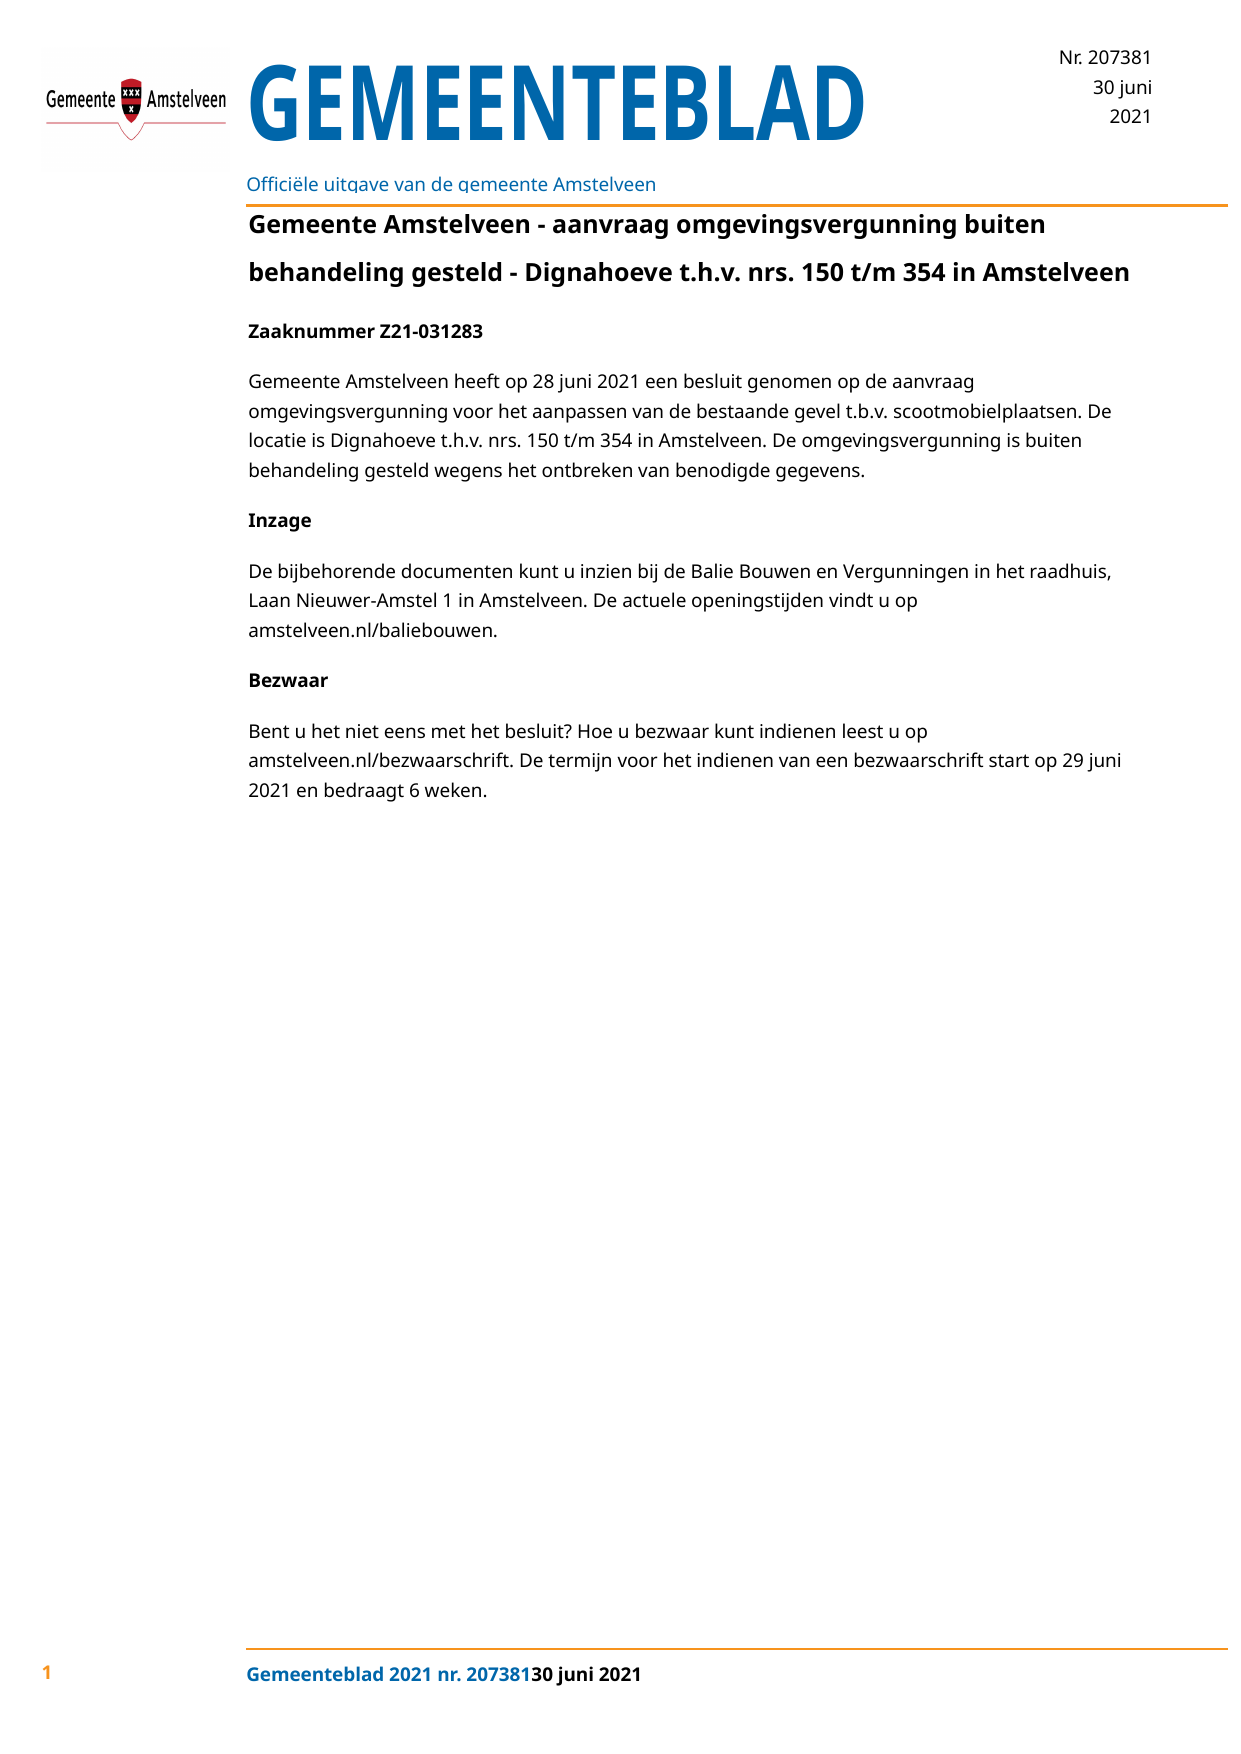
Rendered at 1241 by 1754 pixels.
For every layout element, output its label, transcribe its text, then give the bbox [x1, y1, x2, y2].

picture [41, 47, 231, 172]
text Zaaknummer Z21-031283 [248, 318, 1152, 344]
text Gemeente Amstelveen heeft op 28 juni 2021 een besluit genomen op de aanvraag omgevingsvergunning voor het aanpassen van de bestaande gevel t.b.v. scootmobielplaatsen. De locatie is Dignahoeve t.h.v. nrs. 150 t/m 354 in Amstelveen. De omgevingsvergunning is buiten behandeling gesteld wegens het ontbreken van benodigde gegevens. [248, 368, 1152, 483]
text Bezwaar [248, 667, 1152, 693]
text Inzage [248, 507, 1152, 533]
text De bijbehorende documenten kunt u inzien bij de Balie Bouwen en Vergunningen in het raadhuis, Laan Nieuwer-Amstel 1 in Amstelveen. De actuele openingstijden vindt u op amstelveen.nl/baliebouwen. [248, 558, 1152, 643]
text Gemeente Amstelveen - aanvraag omgevingsvergunning buiten behandeling gesteld - Dignahoeve t.h.v. nrs. 150 t/m 354 in Amstelveen [248, 207, 1152, 288]
text Bent u het niet eens met het besluit? Hoe u bezwaar kunt indienen leest u op amstelveen.nl/bezwaarschrift. De termijn voor het indienen van een bezwaarschrift start op 29 juni 2021 en bedraagt 6 weken. [248, 718, 1152, 803]
